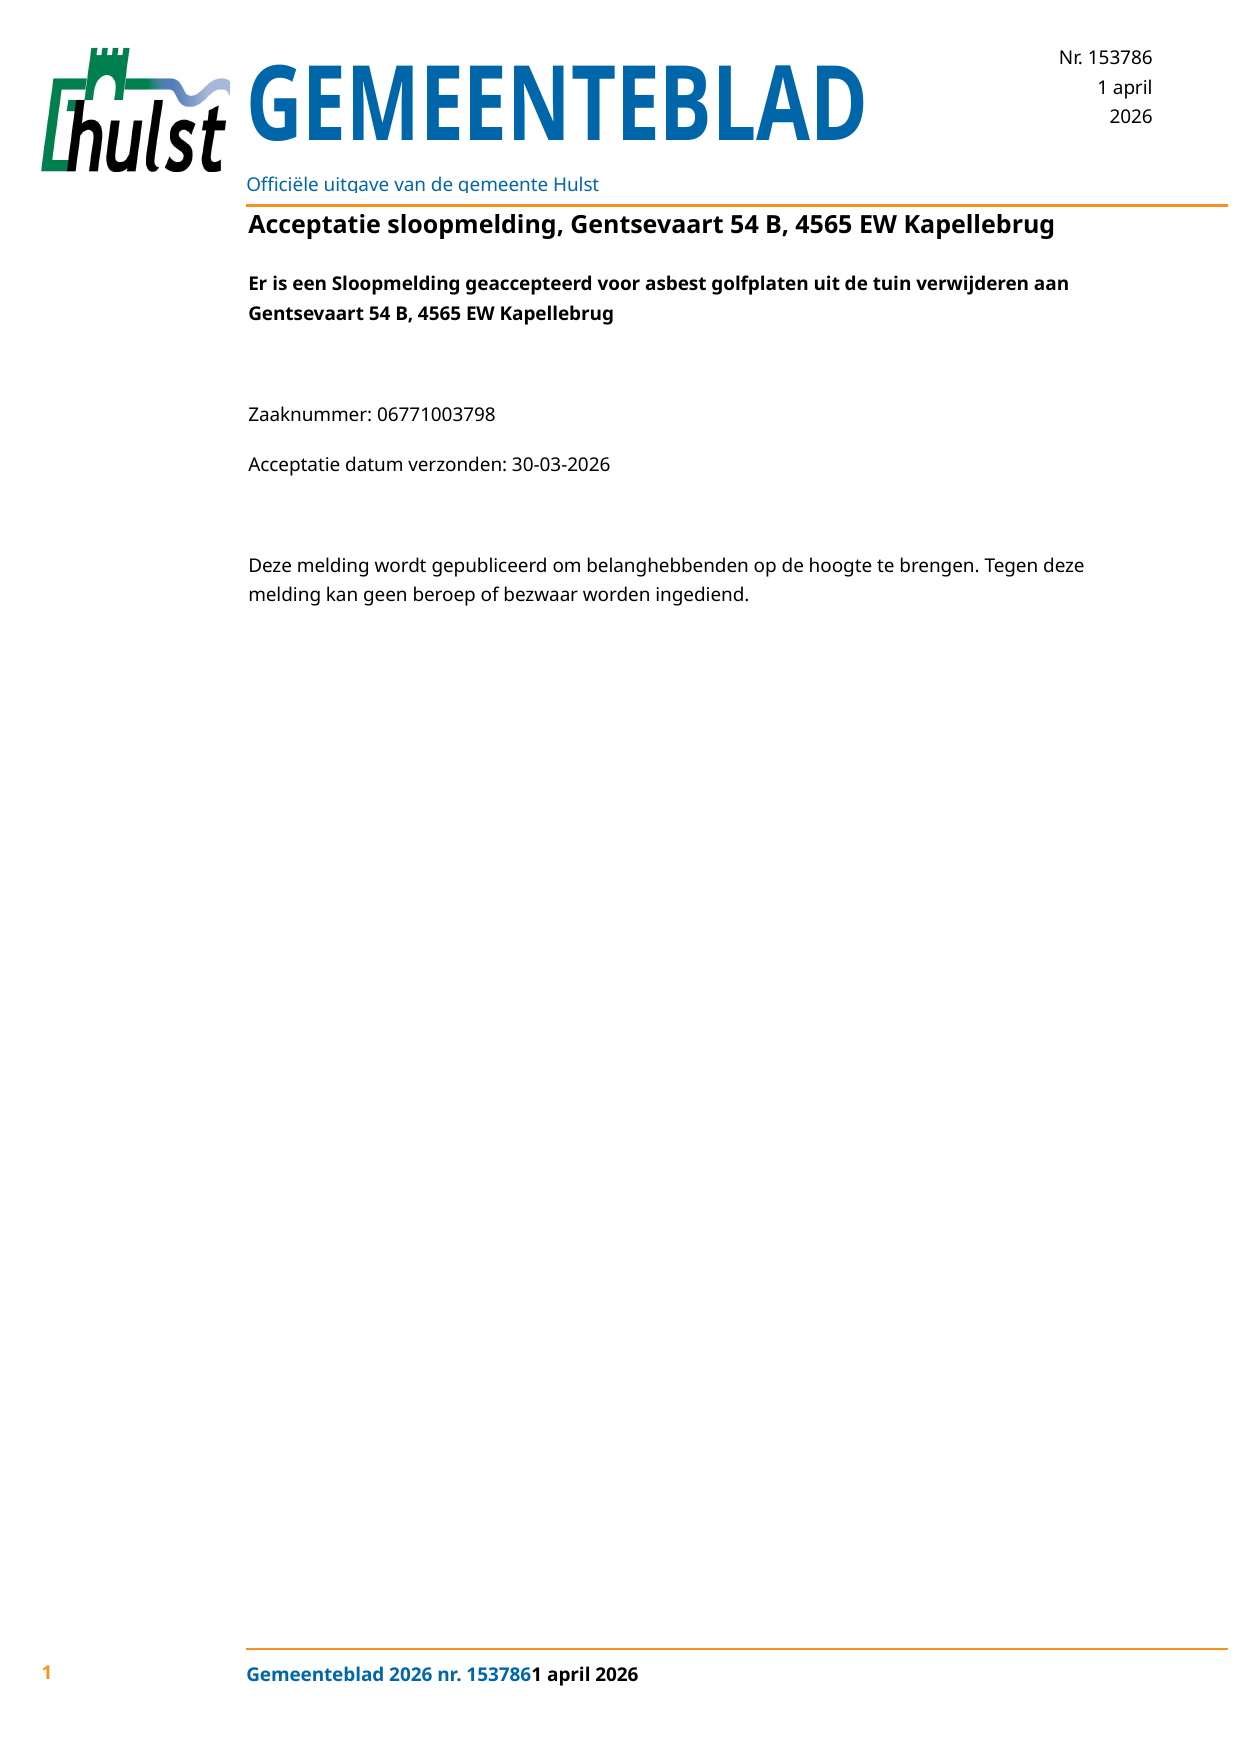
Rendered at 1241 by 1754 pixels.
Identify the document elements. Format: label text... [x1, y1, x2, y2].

text Deze melding wordt gepubliceerd om belanghebbenden op de hoogte te brengen. Tegen deze melding kan geen beroep of bezwaar worden ingediend. [248, 552, 1152, 607]
text Acceptatie sloopmelding, Gentsevaart 54 B, 4565 EW Kapellebrug [248, 207, 1152, 241]
text Er is een Sloopmelding geaccepteerd voor asbest golfplaten uit de tuin verwijderen aan Gentsevaart 54 B, 4565 EW Kapellebrug [248, 270, 1152, 326]
text Zaaknummer: 06771003798 [248, 401, 1152, 426]
text Acceptatie datum verzonden: 30-03-2026 [248, 451, 1152, 477]
picture [41, 47, 231, 172]
